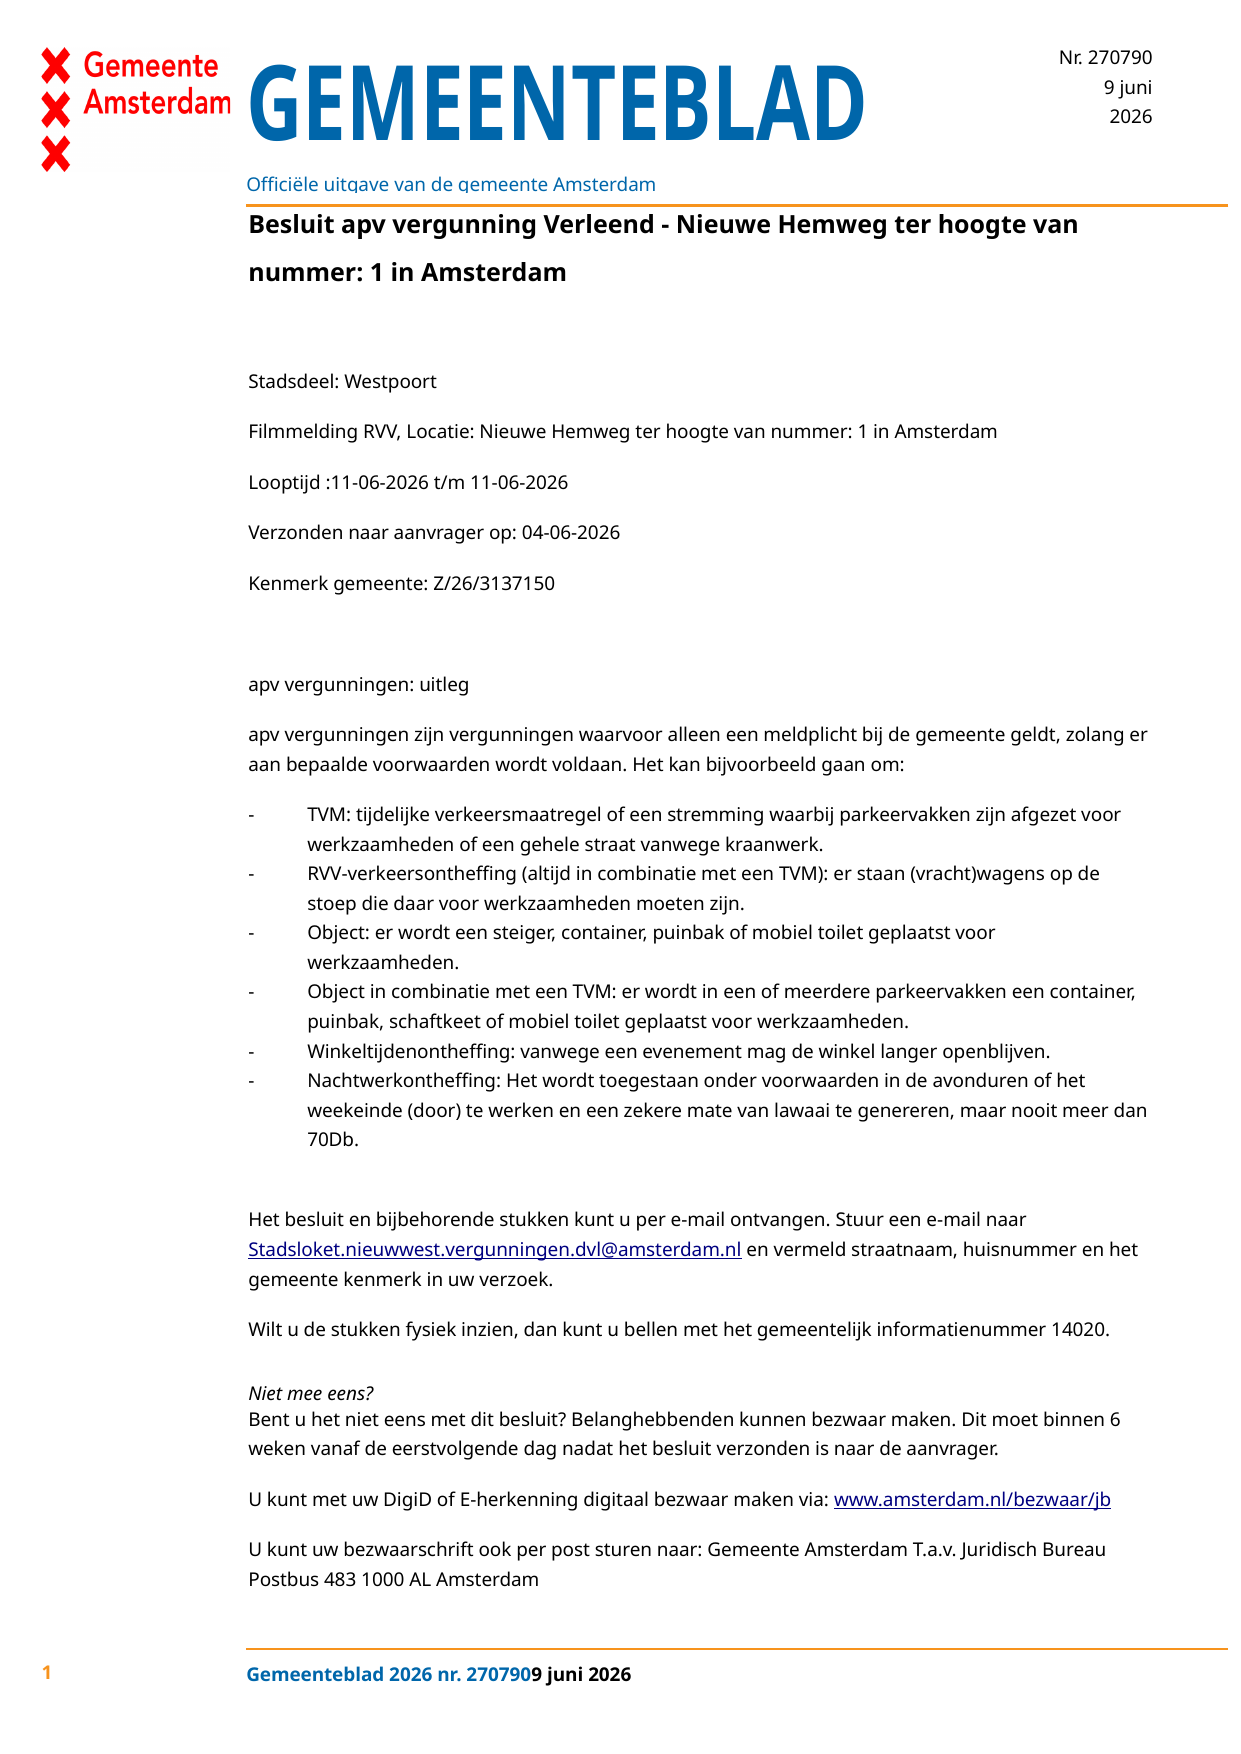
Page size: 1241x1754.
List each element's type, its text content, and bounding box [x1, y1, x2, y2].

text U kunt met uw DigiD of E-herkenning digitaal bezwaar maken via: www.amsterdam.nl/bezwaar/jb [248, 1486, 1152, 1512]
list RVV-verkeersontheffing (altijd in combinatie met een TVM): er staan (vracht)wagens op de stoep die daar voor werkzaamheden moeten zijn. [248, 860, 1152, 916]
picture [41, 47, 231, 172]
list Winkeltijdenontheffing: vanwege een evenement mag de winkel langer openblijven. [248, 1038, 1152, 1064]
list Object in combinatie met een TVM: er wordt in een of meerdere parkeervakken een container, puinbak, schaftkeet of mobiel toilet geplaatst voor werkzaamheden. [248, 979, 1152, 1034]
text Verzonden naar aanvrager op: 04-06-2026 [248, 519, 1152, 545]
text apv vergunningen zijn vergunningen waarvoor alleen een meldplicht bij de gemeente geldt, zolang er aan bepaalde voorwaarden wordt voldaan. Het kan bijvoorbeeld gaan om: [248, 721, 1152, 777]
text Kenmerk gemeente: Z/26/3137150 [248, 570, 1152, 596]
text Filmmelding RVV, Locatie: Nieuwe Hemweg ter hoogte van nummer: 1 in Amsterdam [248, 419, 1152, 444]
text Niet mee eens? [248, 1380, 1152, 1406]
list Nachtwerkontheffing: Het wordt toegestaan onder voorwaarden in de avonduren of het weekeinde (door) te werken en een zekere mate van lawaai te genereren, maar nooit meer dan 70Db. [248, 1067, 1152, 1152]
text Het besluit en bijbehorende stukken kunt u per e-mail ontvangen. Stuur een e-mail naar Stadsloket.nieuwwest.vergunningen.dvl@amsterdam.nl en vermeld straatnaam, huisnummer en het gemeente kenmerk in uw verzoek. [248, 1207, 1152, 1292]
text Bent u het niet eens met dit besluit? Belanghebbenden kunnen bezwaar maken. Dit moet binnen 6 weken vanaf de eerstvolgende dag nadat het besluit verzonden is naar de aanvrager. [248, 1406, 1152, 1461]
list Object: er wordt een steiger, container, puinbak of mobiel toilet geplaatst voor werkzaamheden. [248, 919, 1152, 975]
list TVM: tijdelijke verkeersmaatregel of een stremming waarbij parkeervakken zijn afgezet voor werkzaamheden of een gehele straat vanwege kraanwerk. [248, 801, 1152, 857]
text Besluit apv vergunning Verleend - Nieuwe Hemweg ter hoogte van nummer: 1 in Amsterdam [248, 207, 1152, 288]
text Looptijd :11-06-2026 t/m 11-06-2026 [248, 469, 1152, 495]
text Stadsdeel: Westpoort [248, 368, 1152, 394]
text apv vergunningen: uitleg [248, 671, 1152, 697]
text U kunt uw bezwaarschrift ook per post sturen naar: Gemeente Amsterdam T.a.v. Juridisch Bureau Postbus 483 1000 AL Amsterdam [248, 1536, 1152, 1592]
text Wilt u de stukken fysiek inzien, dan kunt u bellen met het gemeentelijk informatienummer 14020. [248, 1316, 1152, 1342]
